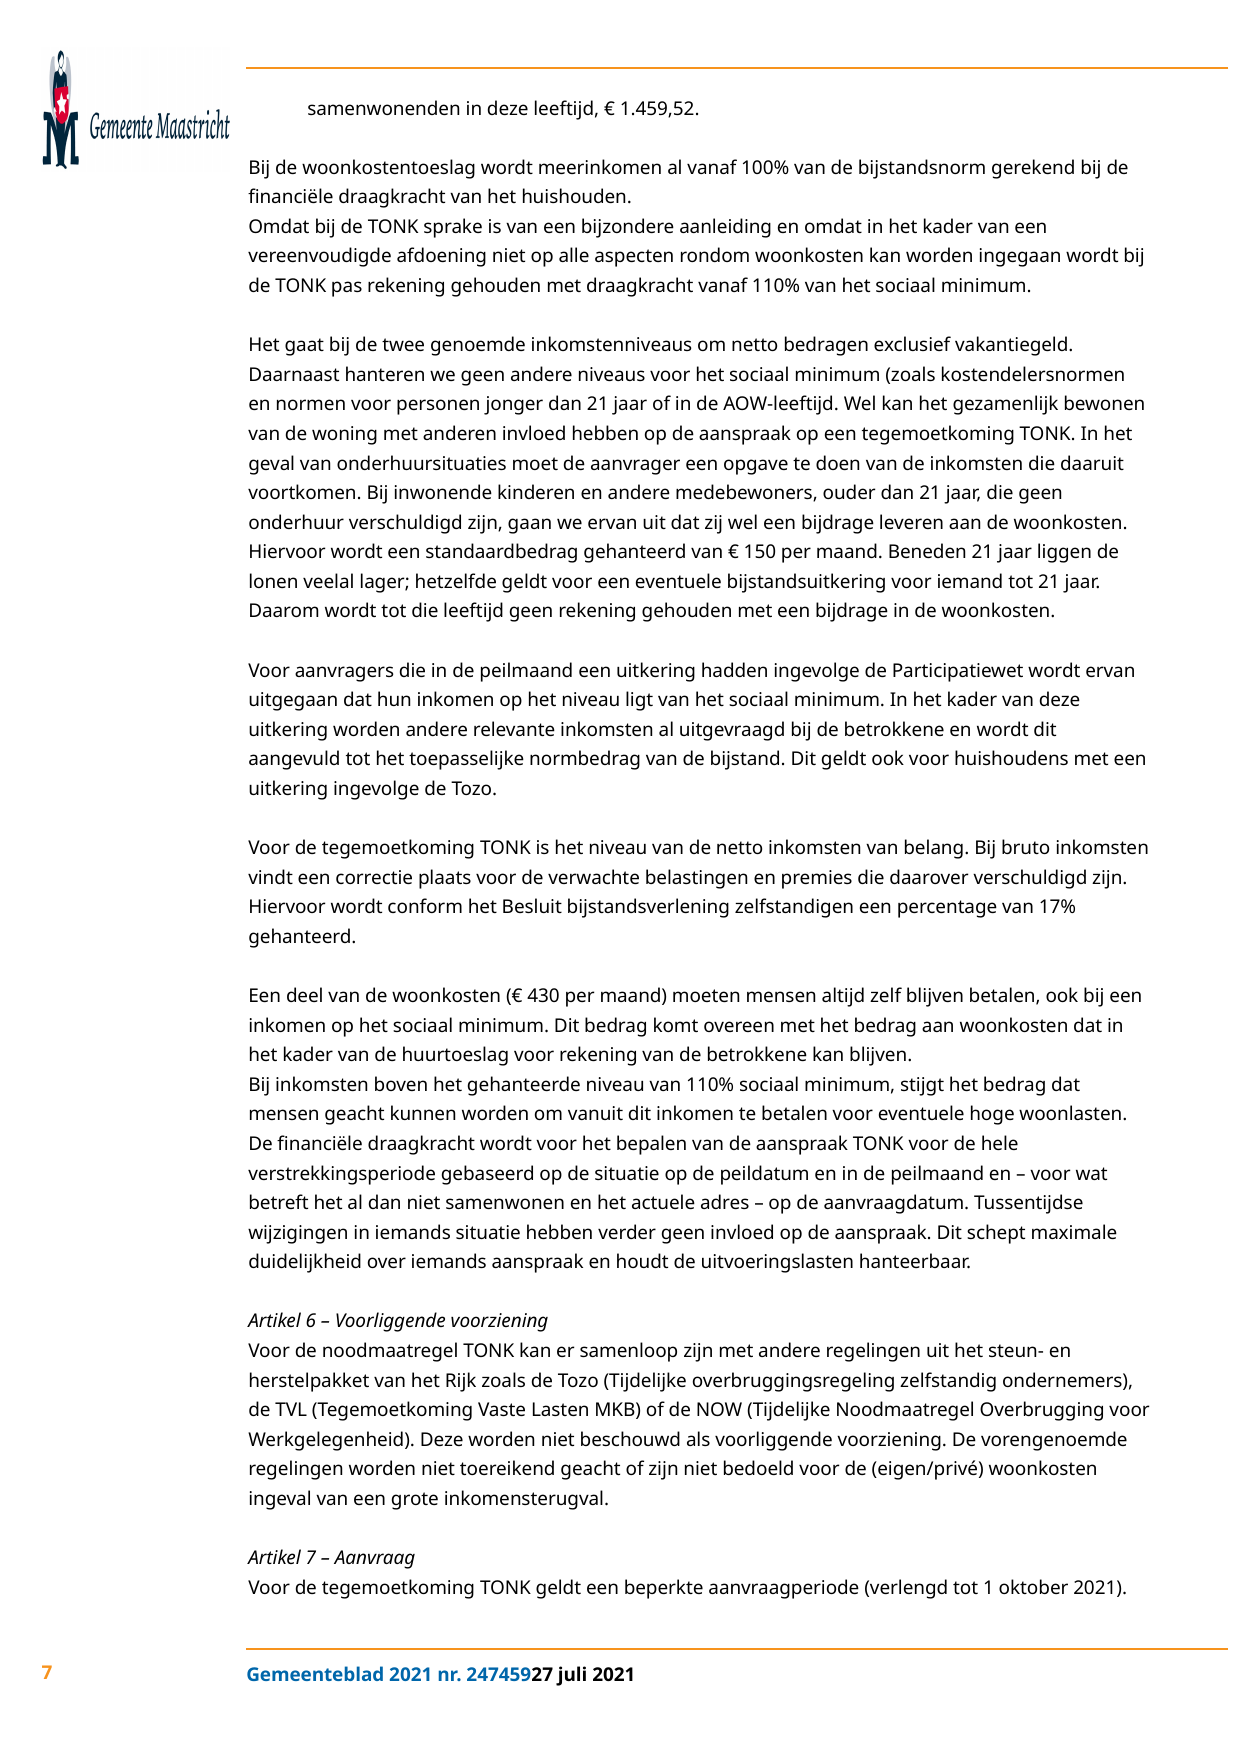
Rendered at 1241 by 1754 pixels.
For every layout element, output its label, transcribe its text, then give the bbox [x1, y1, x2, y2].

text Voor de noodmaatregel TONK kan er samenloop zijn met andere regelingen uit het steun- en herstelpakket van het Rijk zoals de Tozo (Tijdelijke overbruggingsregeling zelfstandig ondernemers), de TVL (Tegemoetkoming Vaste Lasten MKB) of de NOW (Tijdelijke Noodmaatregel Overbrugging voor Werkgelegenheid). Deze worden niet beschouwd als voorliggende voorziening. De vorengenoemde regelingen worden niet toereikend geacht of zijn niet bedoeld voor de (eigen/privé) woonkosten ingeval van een grote inkomensterugval. [248, 1337, 1152, 1511]
text Omdat bij de TONK sprake is van een bijzondere aanleiding en omdat in het kader van een vereenvoudigde afdoening niet op alle aspecten rondom woonkosten kan worden ingegaan wordt bij de TONK pas rekening gehouden met draagkracht vanaf 110% van het sociaal minimum. [248, 213, 1152, 298]
text Artikel 7 – Aanvraag [248, 1544, 1152, 1570]
text Bij de woonkostentoeslag wordt meerinkomen al vanaf 100% van de bijstandsnorm gerekend bij de financiële draagkracht van het huishouden. [248, 154, 1152, 209]
text Bij inkomsten boven het gehanteerde niveau van 110% sociaal minimum, stijgt het bedrag dat mensen geacht kunnen worden om vanuit dit inkomen te betalen voor eventuele hoge woonlasten. [248, 1071, 1152, 1126]
text Het gaat bij de twee genoemde inkomstenniveaus om netto bedragen exclusief vakantiegeld. Daarnaast hanteren we geen andere niveaus voor het sociaal minimum (zoals kostendelersnormen en normen voor personen jonger dan 21 jaar of in de AOW-leeftijd. Wel kan het gezamenlijk bewonen van de woning met anderen invloed hebben op de aanspraak op een tegemoetkoming TONK. In het geval van onderhuursituaties moet de aanvrager een opgave te doen van de inkomsten die daaruit voortkomen. Bij inwonende kinderen en andere medebewoners, ouder dan 21 jaar, die geen onderhuur verschuldigd zijn, gaan we ervan uit dat zij wel een bijdrage leveren aan de woonkosten. Hiervoor wordt een standaardbedrag gehanteerd van € 150 per maand. Beneden 21 jaar liggen de lonen veelal lager; hetzelfde geldt voor een eventuele bijstandsuitkering voor iemand tot 21 jaar. Daarom wordt tot die leeftijd geen rekening gehouden met een bijdrage in de woonkosten. [248, 331, 1152, 623]
text Artikel 6 – Voorliggende voorziening [248, 1308, 1152, 1333]
text Voor aanvragers die in de peilmaand een uitkering hadden ingevolge de Participatiewet wordt ervan uitgegaan dat hun inkomen op het niveau ligt van het sociaal minimum. In het kader van deze uitkering worden andere relevante inkomsten al uitgevraagd bij de betrokkene en wordt dit aangevuld tot het toepasselijke normbedrag van de bijstand. Dit geldt ook voor huishoudens met een uitkering ingevolge de Tozo. [248, 657, 1152, 801]
text Voor de tegemoetkoming TONK is het niveau van de netto inkomsten van belang. Bij bruto inkomsten vindt een correctie plaats voor de verwachte belastingen en premies die daarover verschuldigd zijn. Hiervoor wordt conform het Besluit bijstandsverlening zelfstandigen een percentage van 17% gehanteerd. [248, 834, 1152, 949]
text De financiële draagkracht wordt voor het bepalen van de aanspraak TONK voor de hele verstrekkingsperiode gebaseerd op de situatie op de peildatum en in de peilmaand en – voor wat betreft het al dan niet samenwonen en het actuele adres – op de aanvraagdatum. Tussentijdse wijzigingen in iemands situatie hebben verder geen invloed op de aanspraak. Dit schept maximale duidelijkheid over iemands aanspraak en houdt de uitvoeringslasten hanteerbaar. [248, 1130, 1152, 1274]
picture [41, 47, 231, 172]
list samenwonenden in deze leeftijd, € 1.459,52. [248, 95, 1152, 121]
text Een deel van de woonkosten (€ 430 per maand) moeten mensen altijd zelf blijven betalen, ook bij een inkomen op het sociaal minimum. Dit bedrag komt overeen met het bedrag aan woonkosten dat in het kader van de huurtoeslag voor rekening van de betrokkene kan blijven. [248, 982, 1152, 1067]
text Voor de tegemoetkoming TONK geldt een beperkte aanvraagperiode (verlengd tot 1 oktober 2021). [248, 1574, 1152, 1600]
